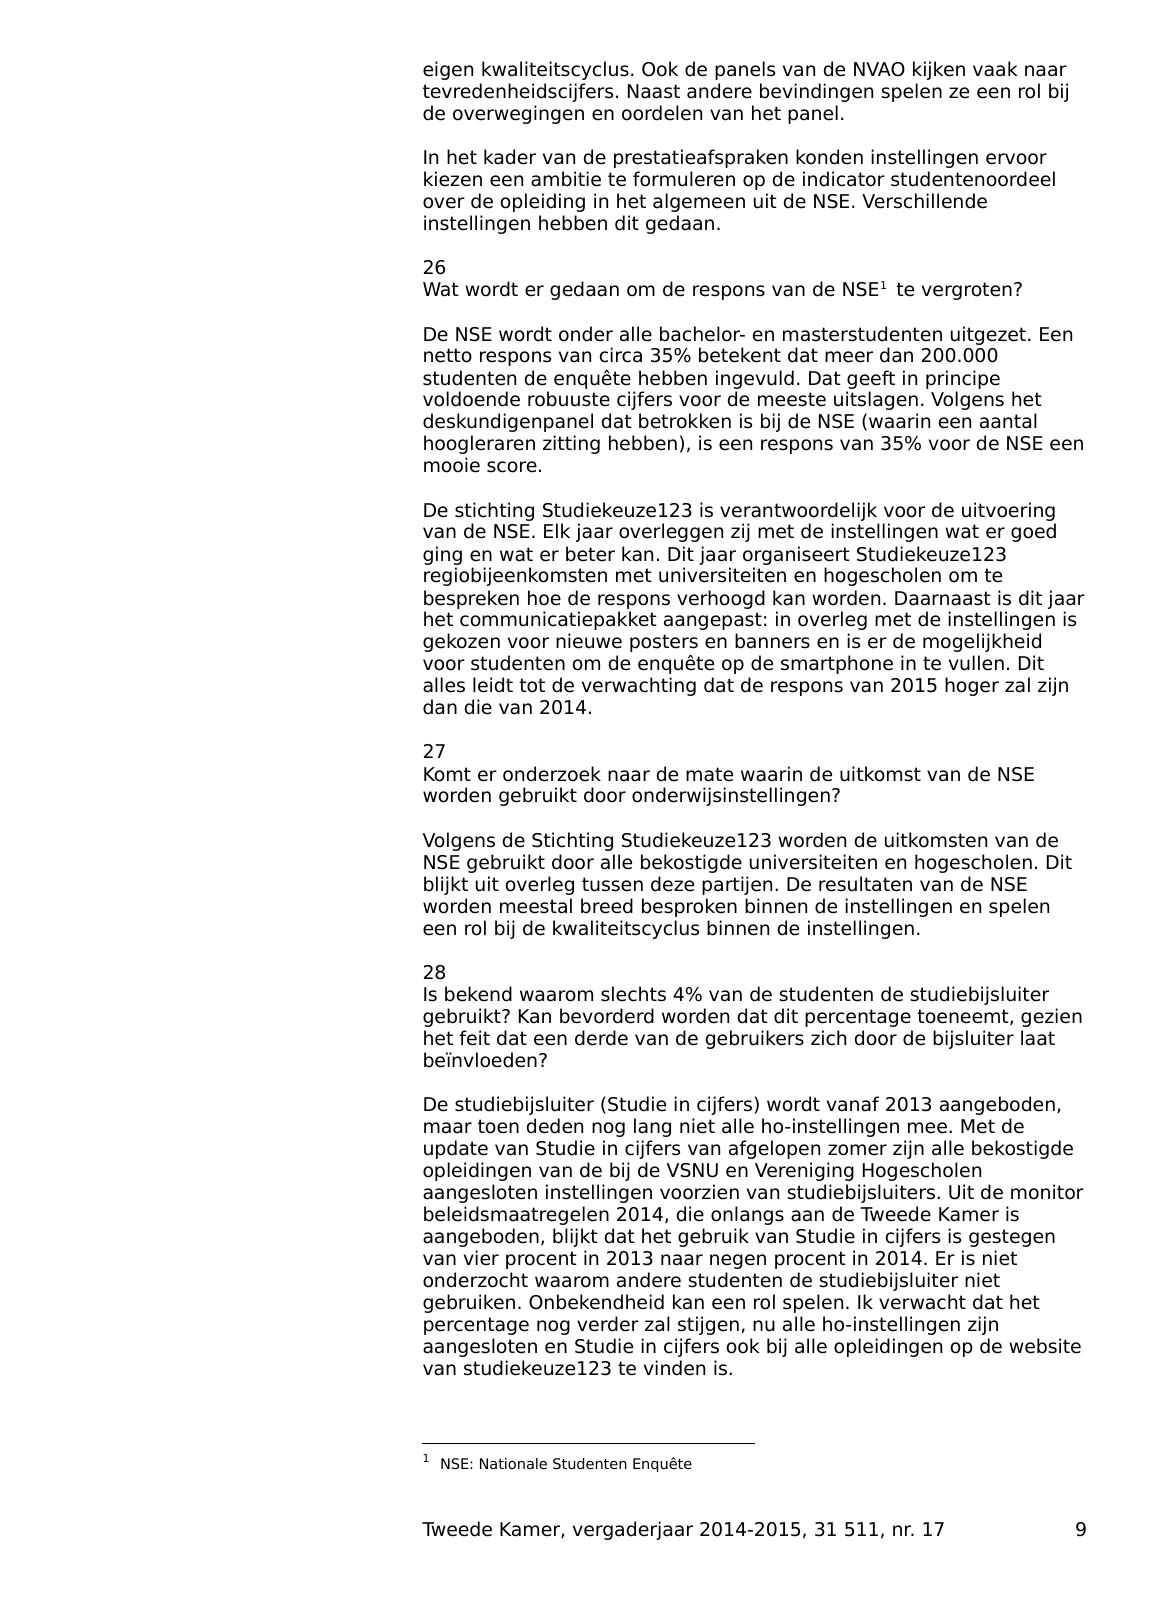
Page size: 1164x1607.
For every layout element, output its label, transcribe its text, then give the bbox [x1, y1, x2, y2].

text Is bekend waarom slechts 4% van de studenten de studiebijsluiter gebruikt? Kan bevorderd worden dat dit percentage toeneemt, gezien het feit dat een derde van de gebruikers zich door de bijsluiter laat beïnvloeden? [422, 984, 1087, 1072]
text NSE: Nationale Studenten Enquête [422, 1452, 1087, 1474]
text De stichting Studiekeuze123 is verantwoordelijk voor de uitvoering van de NSE. Elk jaar overleggen zij met de instellingen wat er goed ging en wat er beter kan. Dit jaar organiseert Studiekeuze123 regiobijeenkomsten met universiteiten en hogescholen om te bespreken hoe de respons verhoogd kan worden. Daarnaast is dit jaar het communicatiepakket aangepast: in overleg met de instellingen is gekozen voor nieuwe posters en banners en is er de mogelijkheid voor studenten om de enquête op de smartphone in te vullen. Dit alles leidt tot de verwachting dat de respons van 2015 hoger zal zijn dan die van 2014. [422, 499, 1087, 719]
text 27 [422, 741, 1087, 763]
text 26 [422, 257, 1087, 279]
text Volgens de Stichting Studiekeuze123 worden de uitkomsten van de NSE gebruikt door alle bekostigde universiteiten en hogescholen. Dit blijkt uit overleg tussen deze partijen. De resultaten van de NSE worden meestal breed besproken binnen de instellingen en spelen een rol bij de kwaliteitscyclus binnen de instellingen. [422, 829, 1087, 939]
text In het kader van de prestatieafspraken konden instellingen ervoor kiezen een ambitie te formuleren op de indicator studentenoordeel over de opleiding in het algemeen uit de NSE. Verschillende instellingen hebben dit gedaan. [422, 147, 1087, 235]
text De studiebijsluiter (Studie in cijfers) wordt vanaf 2013 aangeboden, maar toen deden nog lang niet alle ho-instellingen mee. Met de update van Studie in cijfers van afgelopen zomer zijn alle bekostigde opleidingen van de bij de VSNU en Vereniging Hogescholen aangesloten instellingen voorzien van studiebijsluiters. Uit de monitor beleidsmaatregelen 2014, die onlangs aan de Tweede Kamer is aangeboden, blijkt dat het gebruik van Studie in cijfers is gestegen van vier procent in 2013 naar negen procent in 2014. Er is niet onderzocht waarom andere studenten de studiebijsluiter niet gebruiken. Onbekendheid kan een rol spelen. Ik verwacht dat het percentage nog verder zal stijgen, nu alle ho-instellingen zijn aangesloten en Studie in cijfers ook bij alle opleidingen op de website van studiekeuze123 te vinden is. [422, 1094, 1087, 1379]
text Wat wordt er gedaan om de respons van de NSE te vergroten? [422, 279, 1087, 301]
text Komt er onderzoek naar de mate waarin de uitkomst van de NSE worden gebruikt door onderwijsinstellingen? [422, 763, 1087, 807]
text 28 [422, 962, 1087, 984]
text eigen kwaliteitscyclus. Ook de panels van de NVAO kijken vaak naar tevredenheidscijfers. Naast andere bevindingen spelen ze een rol bij de overwegingen en oordelen van het panel. [422, 59, 1087, 125]
text De NSE wordt onder alle bachelor- en masterstudenten uitgezet. Een netto respons van circa 35% betekent dat meer dan 200.000 studenten de enquête hebben ingevuld. Dat geeft in principe voldoende robuuste cijfers voor de meeste uitslagen. Volgens het deskundigenpanel dat betrokken is bij de NSE (waarin een aantal hoogleraren zitting hebben), is een respons van 35% voor de NSE een mooie score. [422, 323, 1087, 477]
